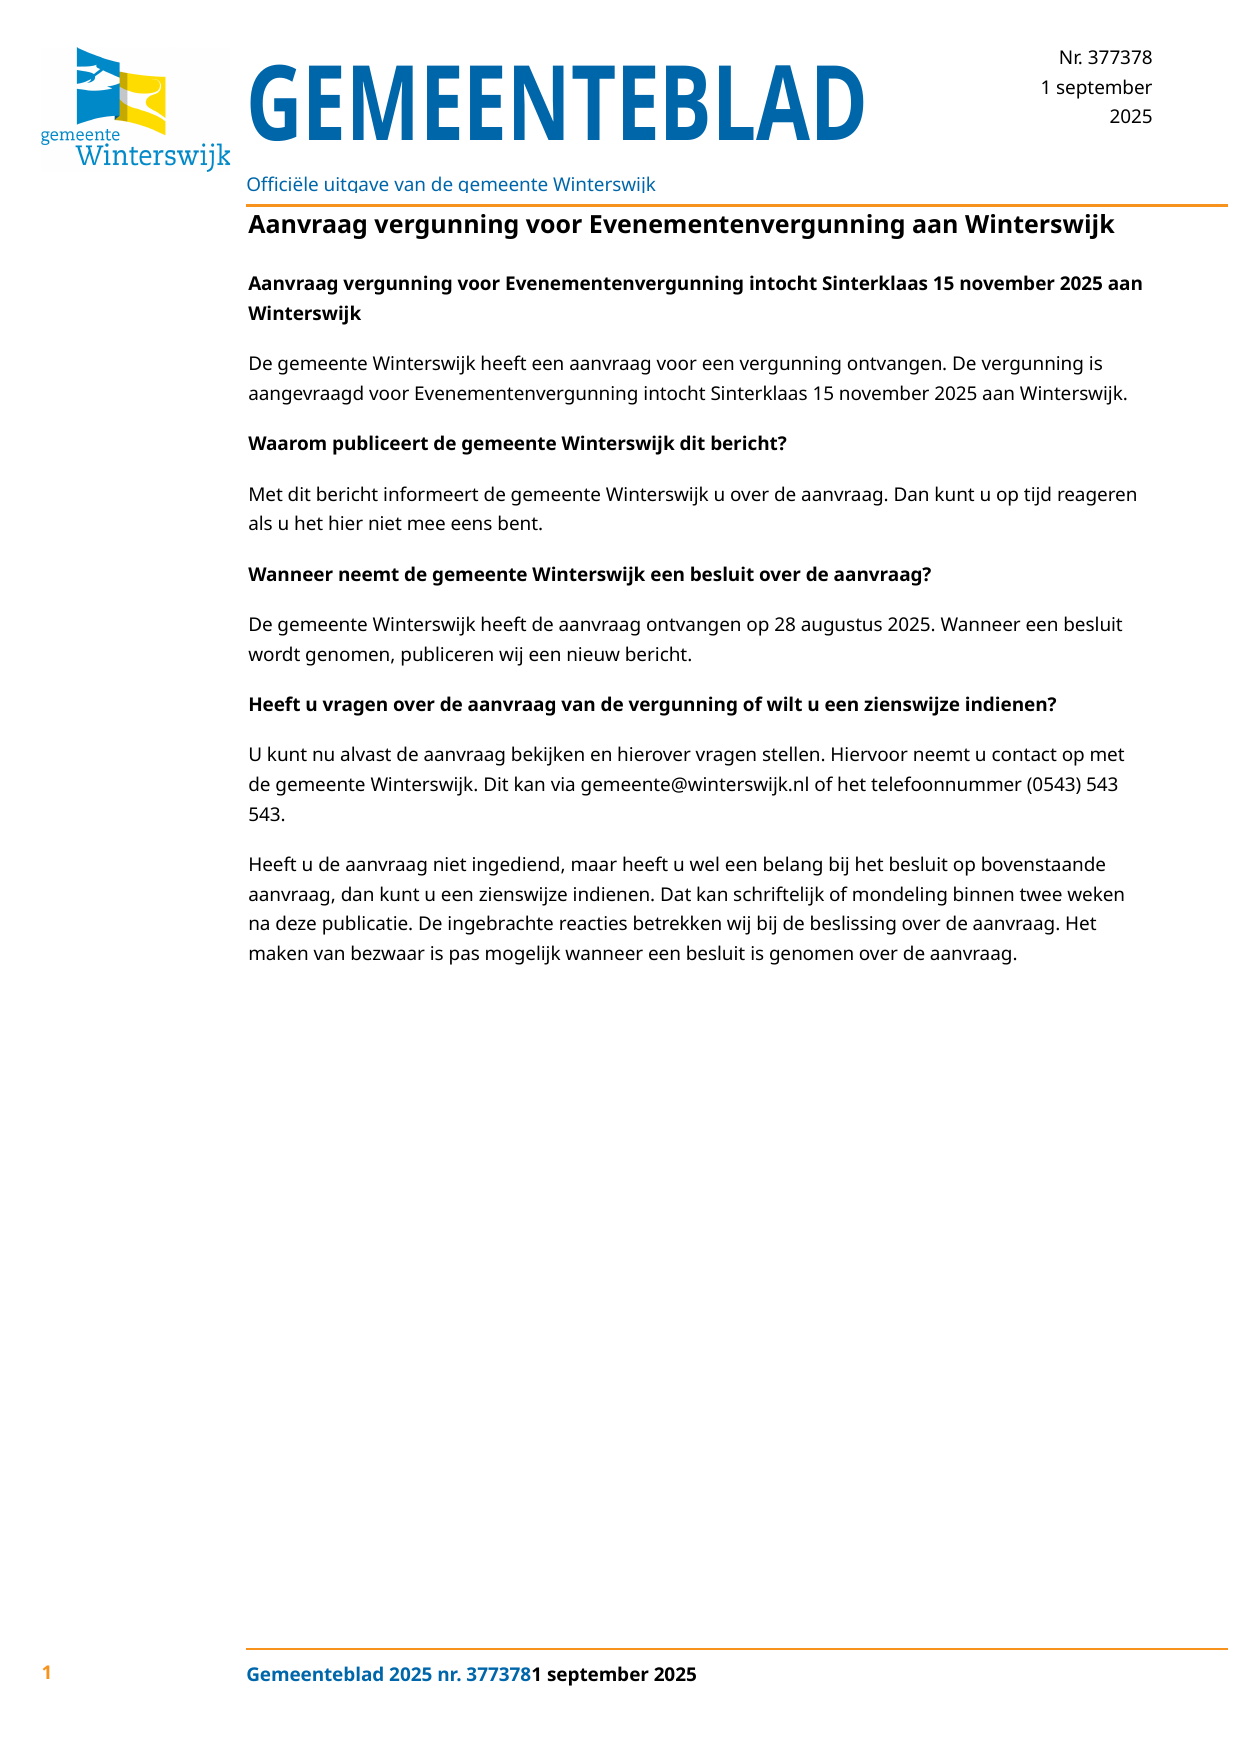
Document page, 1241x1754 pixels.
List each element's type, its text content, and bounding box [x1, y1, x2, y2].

text Heeft u vragen over de aanvraag van de vergunning of wilt u een zienswijze indienen? [248, 691, 1152, 717]
text De gemeente Winterswijk heeft de aanvraag ontvangen op 28 augustus 2025. Wanneer een besluit wordt genomen, publiceren wij een nieuw bericht. [248, 611, 1152, 666]
picture [225, 153, 231, 162]
text Heeft u de aanvraag niet ingediend, maar heeft u wel een belang bij het besluit op bovenstaande aanvraag, dan kunt u een zienswijze indienen. Dat kan schriftelijk of mondeling binnen twee weken na deze publicatie. De ingebrachte reacties betrekken wij bij de beslissing over de aanvraag. Het maken van bezwaar is pas mogelijk wanneer een besluit is genomen over de aanvraag. [248, 851, 1152, 966]
text Aanvraag vergunning voor Evenementenvergunning intocht Sinterklaas 15 november 2025 aan Winterswijk [248, 270, 1152, 326]
text De gemeente Winterswijk heeft een aanvraag voor een vergunning ontvangen. De vergunning is aangevraagd voor Evenementenvergunning intocht Sinterklaas 15 november 2025 aan Winterswijk. [248, 350, 1152, 406]
text Aanvraag vergunning voor Evenementenvergunning aan Winterswijk [248, 207, 1152, 241]
text Wanneer neemt de gemeente Winterswijk een besluit over de aanvraag? [248, 561, 1152, 586]
text Waarom publiceert de gemeente Winterswijk dit bericht? [248, 430, 1152, 456]
text Met dit bericht informeert de gemeente Winterswijk u over de aanvraag. Dan kunt u op tijd reageren als u het hier niet mee eens bent. [248, 481, 1152, 536]
picture [41, 47, 231, 172]
text U kunt nu alvast de aanvraag bekijken en hierover vragen stellen. Hiervoor neemt u contact op met de gemeente Winterswijk. Dit kan via gemeente@winterswijk.nl of het telefoonnummer (0543) 543 543. [248, 742, 1152, 826]
